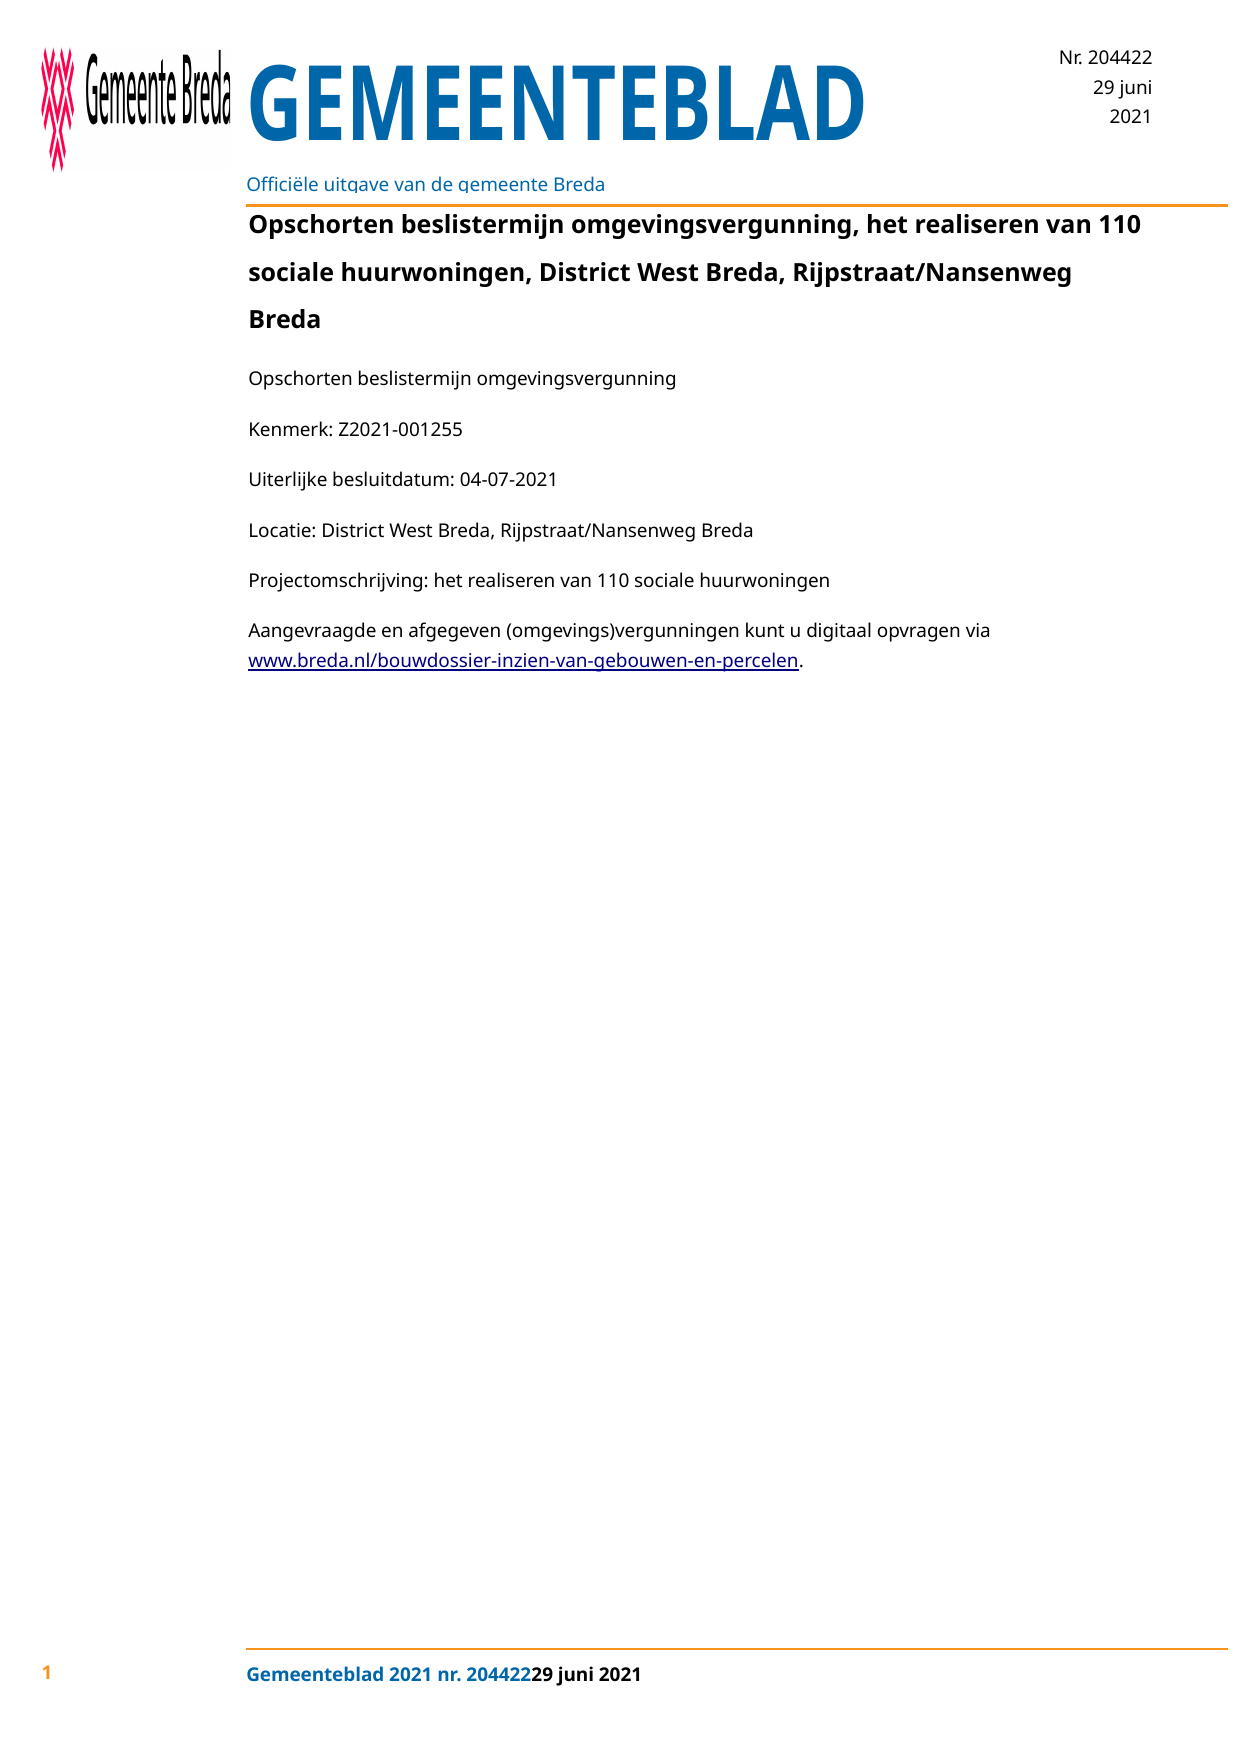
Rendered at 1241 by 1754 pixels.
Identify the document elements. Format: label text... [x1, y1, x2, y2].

text Aangevraagde en afgegeven (omgevings)vergunningen kunt u digitaal opvragen via www.breda.nl/bouwdossier-inzien-van-gebouwen-en-percelen. [248, 618, 1152, 673]
text Locatie: District West Breda, Rijpstraat/Nansenweg Breda [248, 517, 1152, 542]
text Opschorten beslistermijn omgevingsvergunning [248, 366, 1152, 391]
text Uiterlijke besluitdatum: 04-07-2021 [248, 466, 1152, 492]
picture [41, 47, 231, 172]
text Opschorten beslistermijn omgevingsvergunning, het realiseren van 110 sociale huurwoningen, District West Breda, Rijpstraat/Nansenweg Breda [248, 207, 1152, 336]
text Projectomschrijving: het realiseren van 110 sociale huurwoningen [248, 567, 1152, 593]
text Kenmerk: Z2021-001255 [248, 416, 1152, 442]
